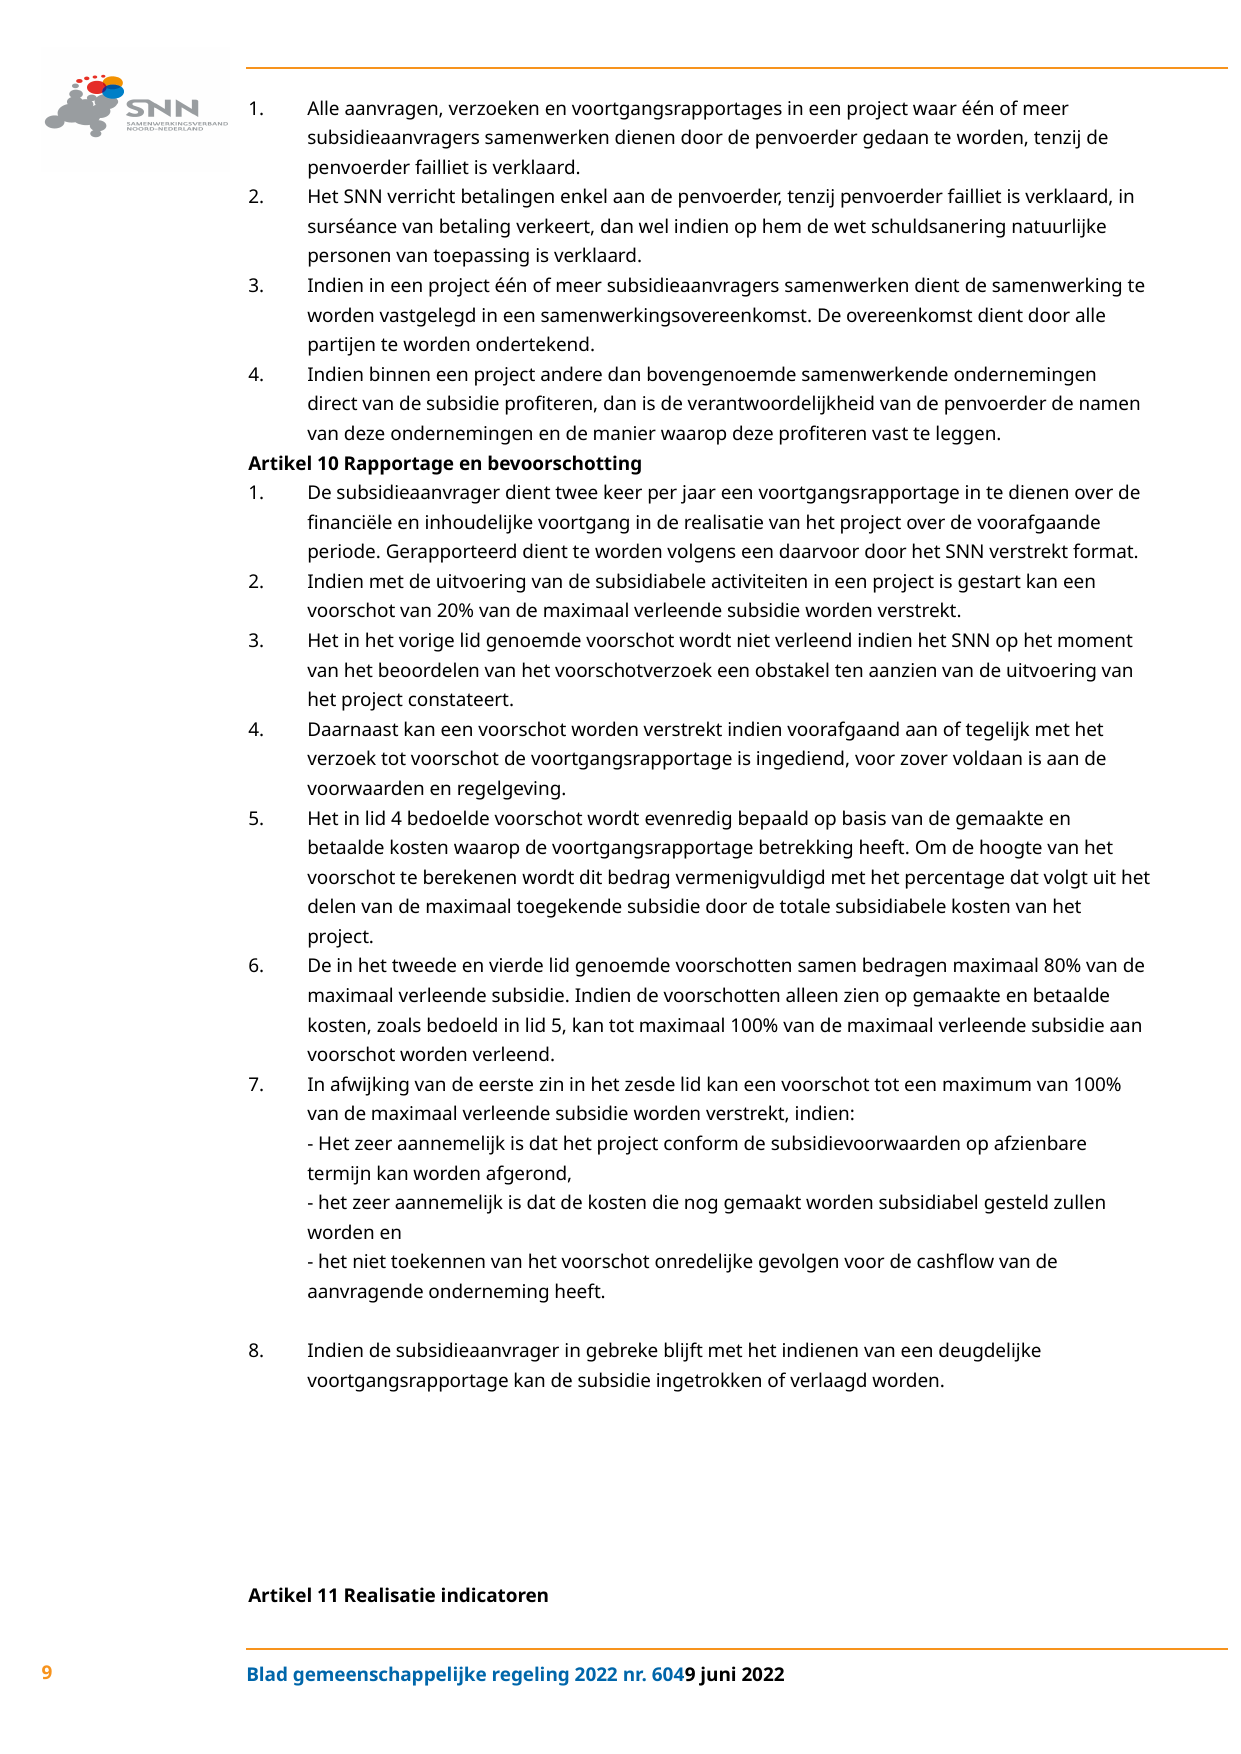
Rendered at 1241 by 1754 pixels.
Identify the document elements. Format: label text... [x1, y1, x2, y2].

list Alle aanvragen, verzoeken en voortgangsrapportages in een project waar één of meer subsidieaanvragers samenwerken dienen door de penvoerder gedaan te worden, tenzij de penvoerder failliet is verklaard. [248, 95, 1152, 180]
list Daarnaast kan een voorschot worden verstrekt indien voorafgaand aan of tegelijk met het verzoek tot voorschot de voortgangsrapportage is ingediend, voor zover voldaan is aan de voorwaarden en regelgeving. [248, 716, 1152, 801]
list De in het tweede en vierde lid genoemde voorschotten samen bedragen maximaal 80% van de maximaal verleende subsidie. Indien de voorschotten alleen zien op gemaakte en betaalde kosten, zoals bedoeld in lid 5, kan tot maximaal 100% van de maximaal verleende subsidie aan voorschot worden verleend. [248, 953, 1152, 1067]
list Het in lid 4 bedoelde voorschot wordt evenredig bepaald op basis van de gemaakte en betaalde kosten waarop de voortgangsrapportage betrekking heeft. Om de hoogte van het voorschot te berekenen wordt dit bedrag vermenigvuldigd met het percentage dat volgt uit het delen van de maximaal toegekende subsidie door de totale subsidiabele kosten van het project. [248, 805, 1152, 949]
text Artikel 11 Realisatie indicatoren [248, 1583, 1152, 1608]
list - Het zeer aannemelijk is dat het project conform de subsidievoorwaarden op afzienbare termijn kan worden afgerond, [248, 1130, 1152, 1186]
list - het zeer aannemelijk is dat de kosten die nog gemaakt worden subsidiabel gesteld zullen worden en [248, 1189, 1152, 1245]
picture [41, 47, 231, 172]
text Artikel 10 Rapportage en bevoorschotting [248, 450, 1152, 476]
list Indien binnen een project andere dan bovengenoemde samenwerkende ondernemingen direct van de subsidie profiteren, dan is de verantwoordelijkheid van de penvoerder de namen van deze ondernemingen en de manier waarop deze profiteren vast te leggen. [248, 361, 1152, 446]
list Het in het vorige lid genoemde voorschot wordt niet verleend indien het SNN op het moment van het beoordelen van het voorschotverzoek een obstakel ten aanzien van de uitvoering van het project constateert. [248, 627, 1152, 712]
list Het SNN verricht betalingen enkel aan de penvoerder, tenzij penvoerder failliet is verklaard, in surséance van betaling verkeert, dan wel indien op hem de wet schuldsanering natuurlijke personen van toepassing is verklaard. [248, 183, 1152, 268]
list In afwijking van de eerste zin in het zesde lid kan een voorschot tot een maximum van 100% van de maximaal verleende subsidie worden verstrekt, indien: [248, 1071, 1152, 1126]
list Indien met de uitvoering van de subsidiabele activiteiten in een project is gestart kan een voorschot van 20% van de maximaal verleende subsidie worden verstrekt. [248, 568, 1152, 623]
list De subsidieaanvrager dient twee keer per jaar een voortgangsrapportage in te dienen over de financiële en inhoudelijke voortgang in de realisatie van het project over de voorafgaande periode. Gerapporteerd dient te worden volgens een daarvoor door het SNN verstrekt format. [248, 479, 1152, 564]
list Indien in een project één of meer subsidieaanvragers samenwerken dient de samenwerking te worden vastgelegd in een samenwerkingsovereenkomst. De overeenkomst dient door alle partijen te worden ondertekend. [248, 272, 1152, 357]
list - het niet toekennen van het voorschot onredelijke gevolgen voor de cashflow van de aanvragende onderneming heeft. [248, 1248, 1152, 1304]
list Indien de subsidieaanvrager in gebreke blijft met het indienen van een deugdelijke voortgangsrapportage kan de subsidie ingetrokken of verlaagd worden. [248, 1337, 1152, 1393]
